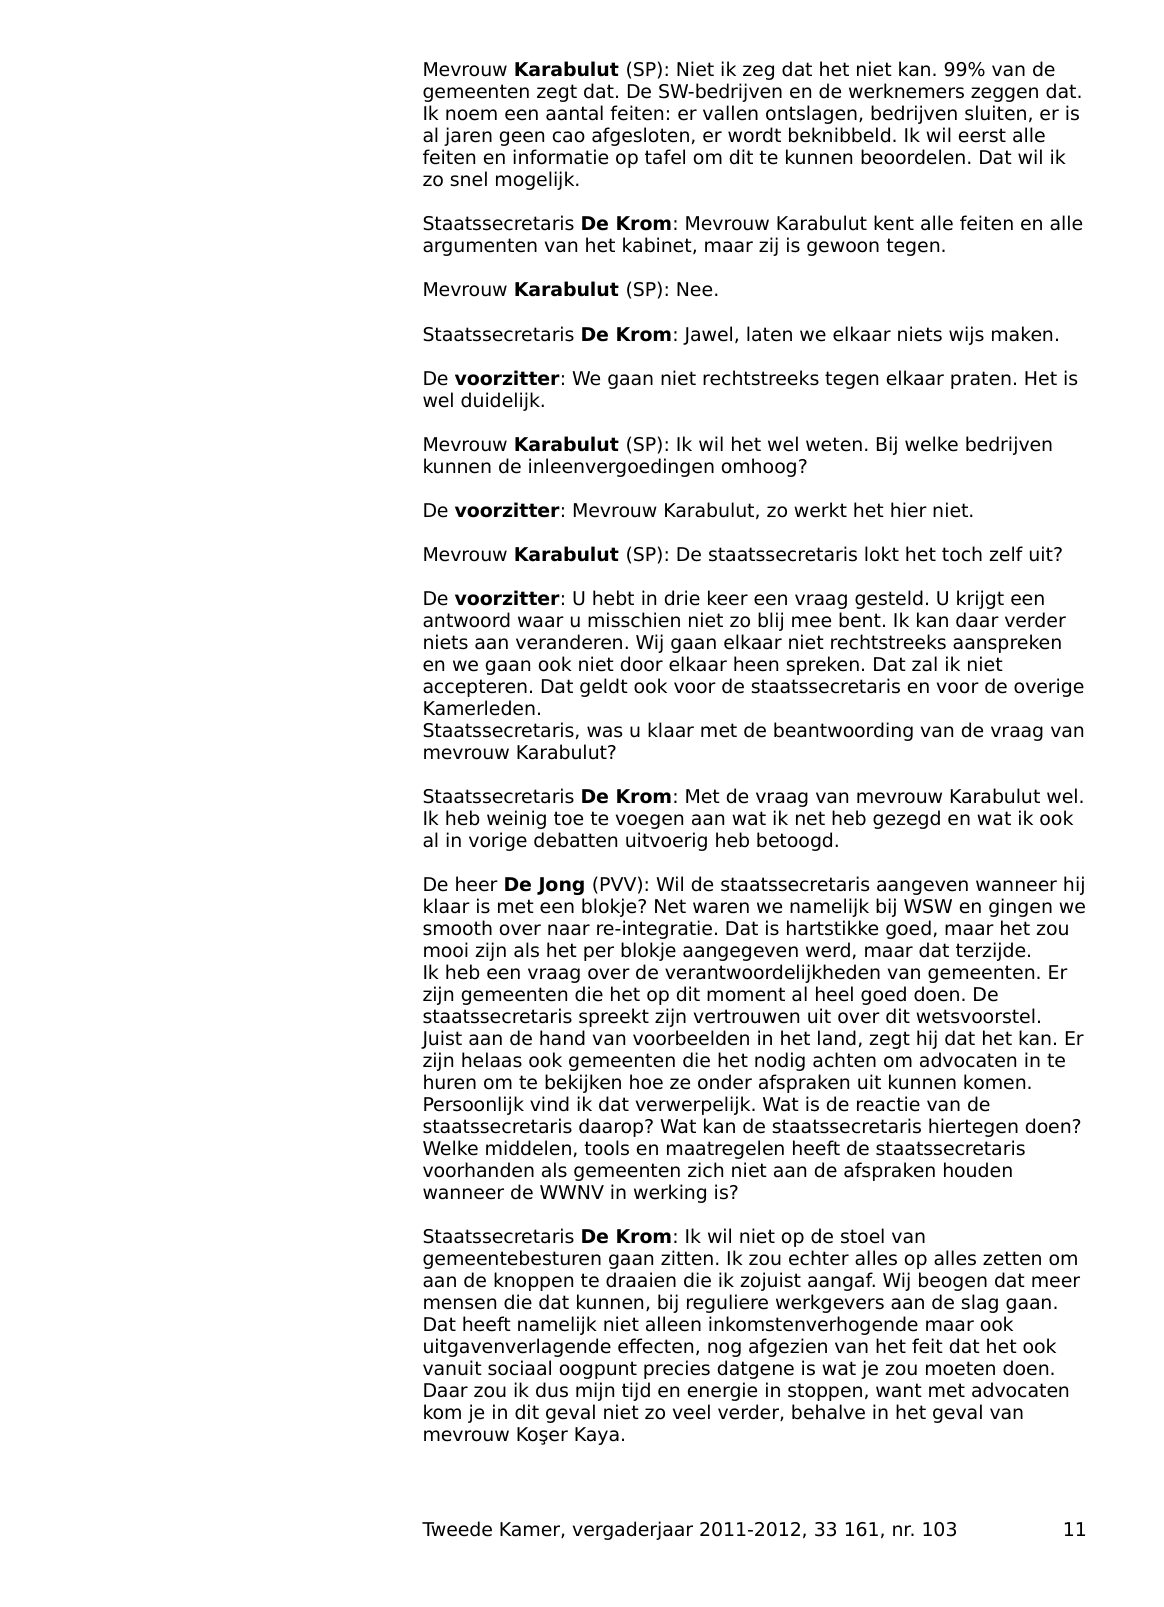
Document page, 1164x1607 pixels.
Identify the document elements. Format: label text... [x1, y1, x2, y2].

text Mevrouw Karabulut (SP): Ik wil het wel weten. Bij welke bedrijven kunnen de inleenvergoedingen omhoog? [422, 434, 1087, 478]
text De voorzitter: We gaan niet rechtstreeks tegen elkaar praten. Het is wel duidelijk. [422, 368, 1087, 412]
text Staatssecretaris, was u klaar met de beantwoording van de vraag van mevrouw Karabulut? [422, 720, 1087, 764]
text Ik heb een vraag over de verantwoordelijkheden van gemeenten. Er zijn gemeenten die het op dit moment al heel goed doen. De staatssecretaris spreekt zijn vertrouwen uit over dit wetsvoorstel. Juist aan de hand van voorbeelden in het land, zegt hij dat het kan. Er zijn helaas ook gemeenten die het nodig achten om advocaten in te huren om te bekijken hoe ze onder afspraken uit kunnen komen. Persoonlijk vind ik dat verwerpelijk. Wat is de reactie van de staatssecretaris daarop? Wat kan de staatssecretaris hiertegen doen? Welke middelen, tools en maatregelen heeft de staatssecretaris voorhanden als gemeenten zich niet aan de afspraken houden wanneer de WWNV in werking is? [422, 962, 1087, 1204]
text Mevrouw Karabulut (SP): Nee. [422, 279, 1087, 301]
text Staatssecretaris De Krom: Mevrouw Karabulut kent alle feiten en alle argumenten van het kabinet, maar zij is gewoon tegen. [422, 213, 1087, 257]
text Staatssecretaris De Krom: Met de vraag van mevrouw Karabulut wel. Ik heb weinig toe te voegen aan wat ik net heb gezegd en wat ik ook al in vorige debatten uitvoerig heb betoogd. [422, 786, 1087, 852]
text De voorzitter: U hebt in drie keer een vraag gesteld. U krijgt een antwoord waar u misschien niet zo blij mee bent. Ik kan daar verder niets aan veranderen. Wij gaan elkaar niet rechtstreeks aanspreken en we gaan ook niet door elkaar heen spreken. Dat zal ik niet accepteren. Dat geldt ook voor de staatssecretaris en voor de overige Kamerleden. [422, 588, 1087, 720]
text Staatssecretaris De Krom: Ik wil niet op de stoel van gemeentebesturen gaan zitten. Ik zou echter alles op alles zetten om aan de knoppen te draaien die ik zojuist aangaf. Wij beogen dat meer mensen die dat kunnen, bij reguliere werkgevers aan de slag gaan. Dat heeft namelijk niet alleen inkomstenverhogende maar ook uitgavenverlagende effecten, nog afgezien van het feit dat het ook vanuit sociaal oogpunt precies datgene is wat je zou moeten doen. Daar zou ik dus mijn tijd en energie in stoppen, want met advocaten kom je in dit geval niet zo veel verder, behalve in het geval van mevrouw Koşer Kaya. [422, 1226, 1087, 1446]
text De voorzitter: Mevrouw Karabulut, zo werkt het hier niet. [422, 500, 1087, 522]
text Mevrouw Karabulut (SP): De staatssecretaris lokt het toch zelf uit? [422, 544, 1087, 566]
text De heer De Jong (PVV): Wil de staatssecretaris aangeven wanneer hij klaar is met een blokje? Net waren we namelijk bij WSW en gingen we smooth over naar re-integratie. Dat is hartstikke goed, maar het zou mooi zijn als het per blokje aangegeven werd, maar dat terzijde. [422, 874, 1087, 962]
text Mevrouw Karabulut (SP): Niet ik zeg dat het niet kan. 99% van de gemeenten zegt dat. De SW-bedrijven en de werknemers zeggen dat. Ik noem een aantal feiten: er vallen ontslagen, bedrijven sluiten, er is al jaren geen cao afgesloten, er wordt beknibbeld. Ik wil eerst alle feiten en informatie op tafel om dit te kunnen beoordelen. Dat wil ik zo snel mogelijk. [422, 59, 1087, 191]
text Staatssecretaris De Krom: Jawel, laten we elkaar niets wijs maken. [422, 323, 1087, 345]
